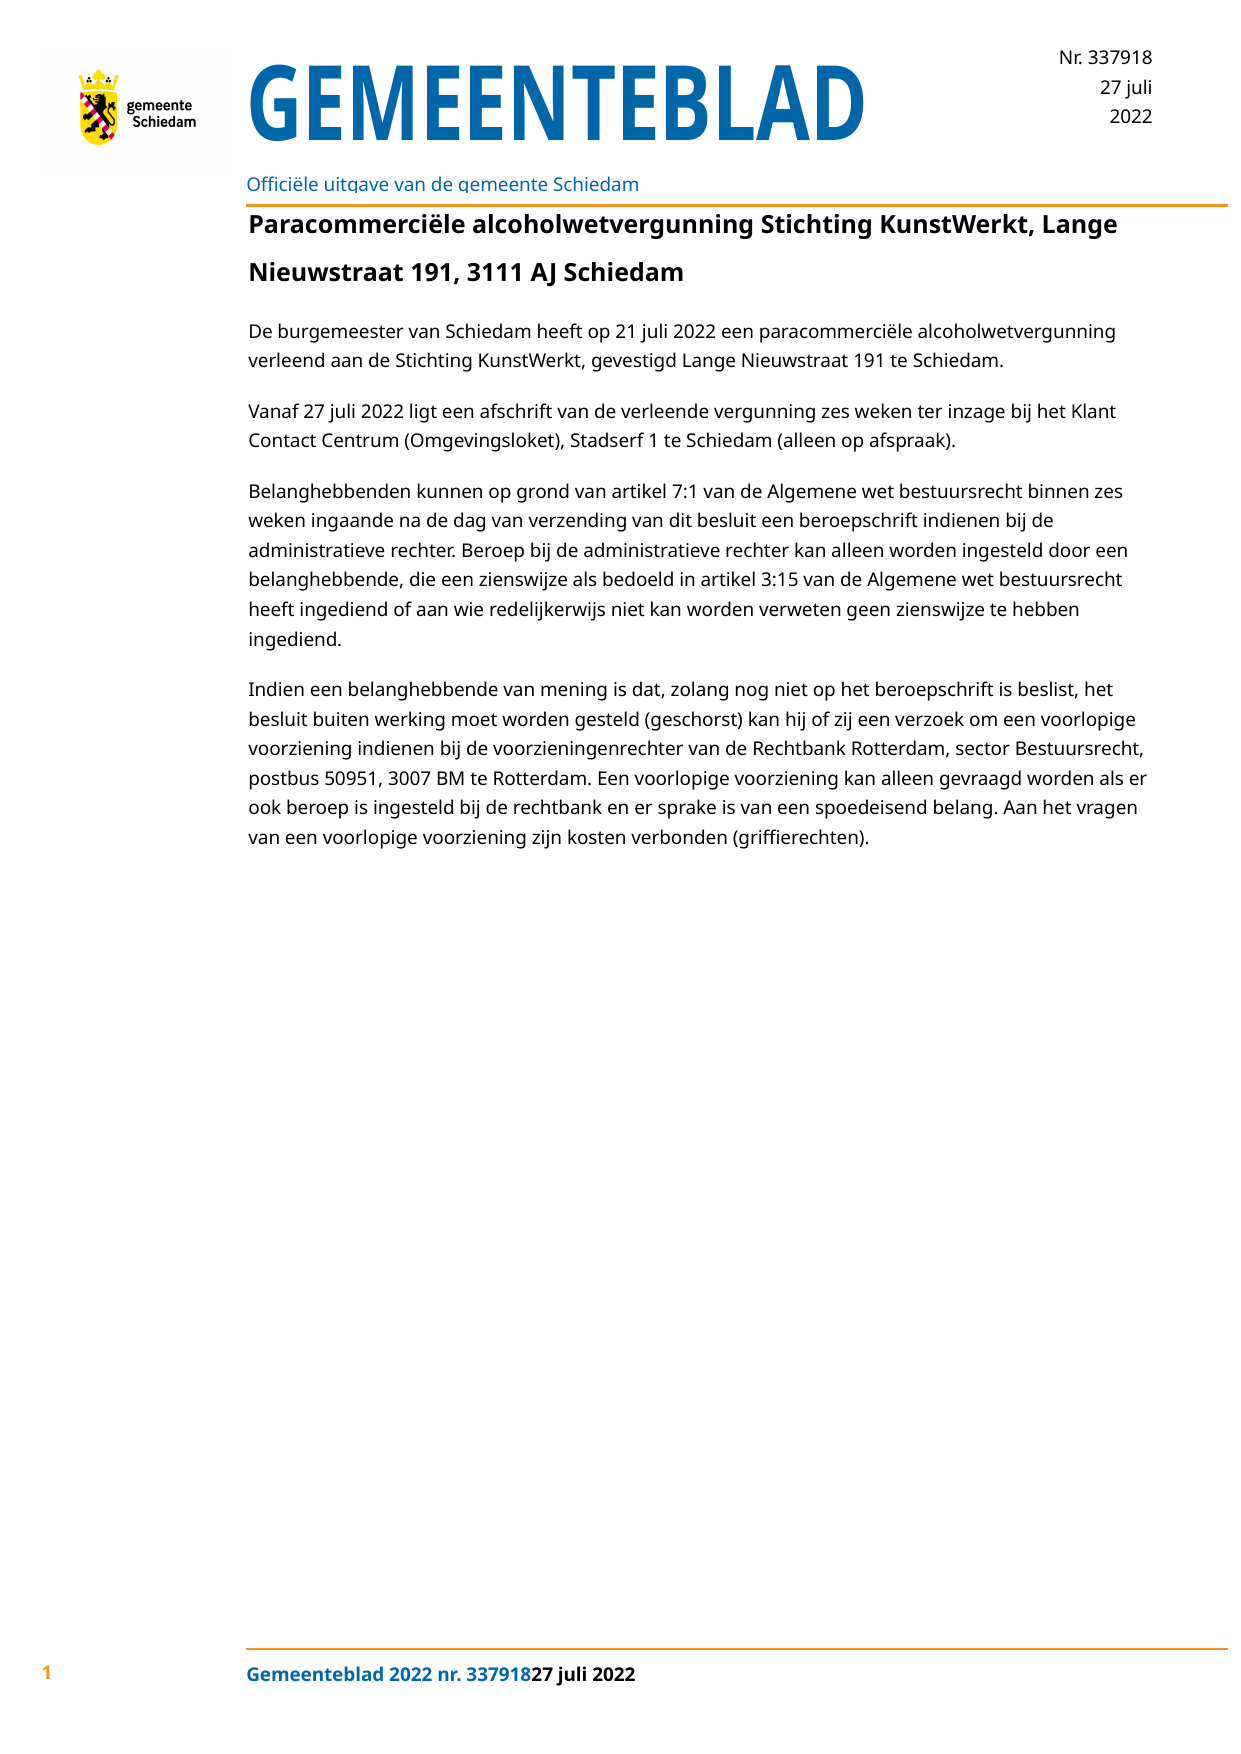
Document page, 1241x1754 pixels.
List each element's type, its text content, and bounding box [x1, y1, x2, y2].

text Belanghebbenden kunnen op grond van artikel 7:1 van de Algemene wet bestuursrecht binnen zes weken ingaande na de dag van verzending van dit besluit een beroepschrift indienen bij de administratieve rechter. Beroep bij de administratieve rechter kan alleen worden ingesteld door een belanghebbende, die een zienswijze als bedoeld in artikel 3:15 van de Algemene wet bestuursrecht heeft ingediend of aan wie redelijkerwijs niet kan worden verweten geen zienswijze te hebben ingediend. [248, 478, 1152, 652]
text Vanaf 27 juli 2022 ligt een afschrift van de verleende vergunning zes weken ter inzage bij het Klant Contact Centrum (Omgevingsloket), Stadserf 1 te Schiedam (alleen op afspraak). [248, 398, 1152, 453]
text De burgemeester van Schiedam heeft op 21 juli 2022 een paracommerciële alcoholwetvergunning verleend aan de Stichting KunstWerkt, gevestigd Lange Nieuwstraat 191 te Schiedam. [248, 318, 1152, 373]
picture [41, 47, 231, 172]
text Indien een belanghebbende van mening is dat, zolang nog niet op het beroepschrift is beslist, het besluit buiten werking moet worden gesteld (geschorst) kan hij of zij een verzoek om een voorlopige voorziening indienen bij de voorzieningenrechter van de Rechtbank Rotterdam, sector Bestuursrecht, postbus 50951, 3007 BM te Rotterdam. Een voorlopige voorziening kan alleen gevraagd worden als er ook beroep is ingesteld bij de rechtbank en er sprake is van een spoedeisend belang. Aan het vragen van een voorlopige voorziening zijn kosten verbonden (griffierechten). [248, 676, 1152, 850]
text Paracommerciële alcoholwetvergunning Stichting KunstWerkt, Lange Nieuwstraat 191, 3111 AJ Schiedam [248, 207, 1152, 288]
